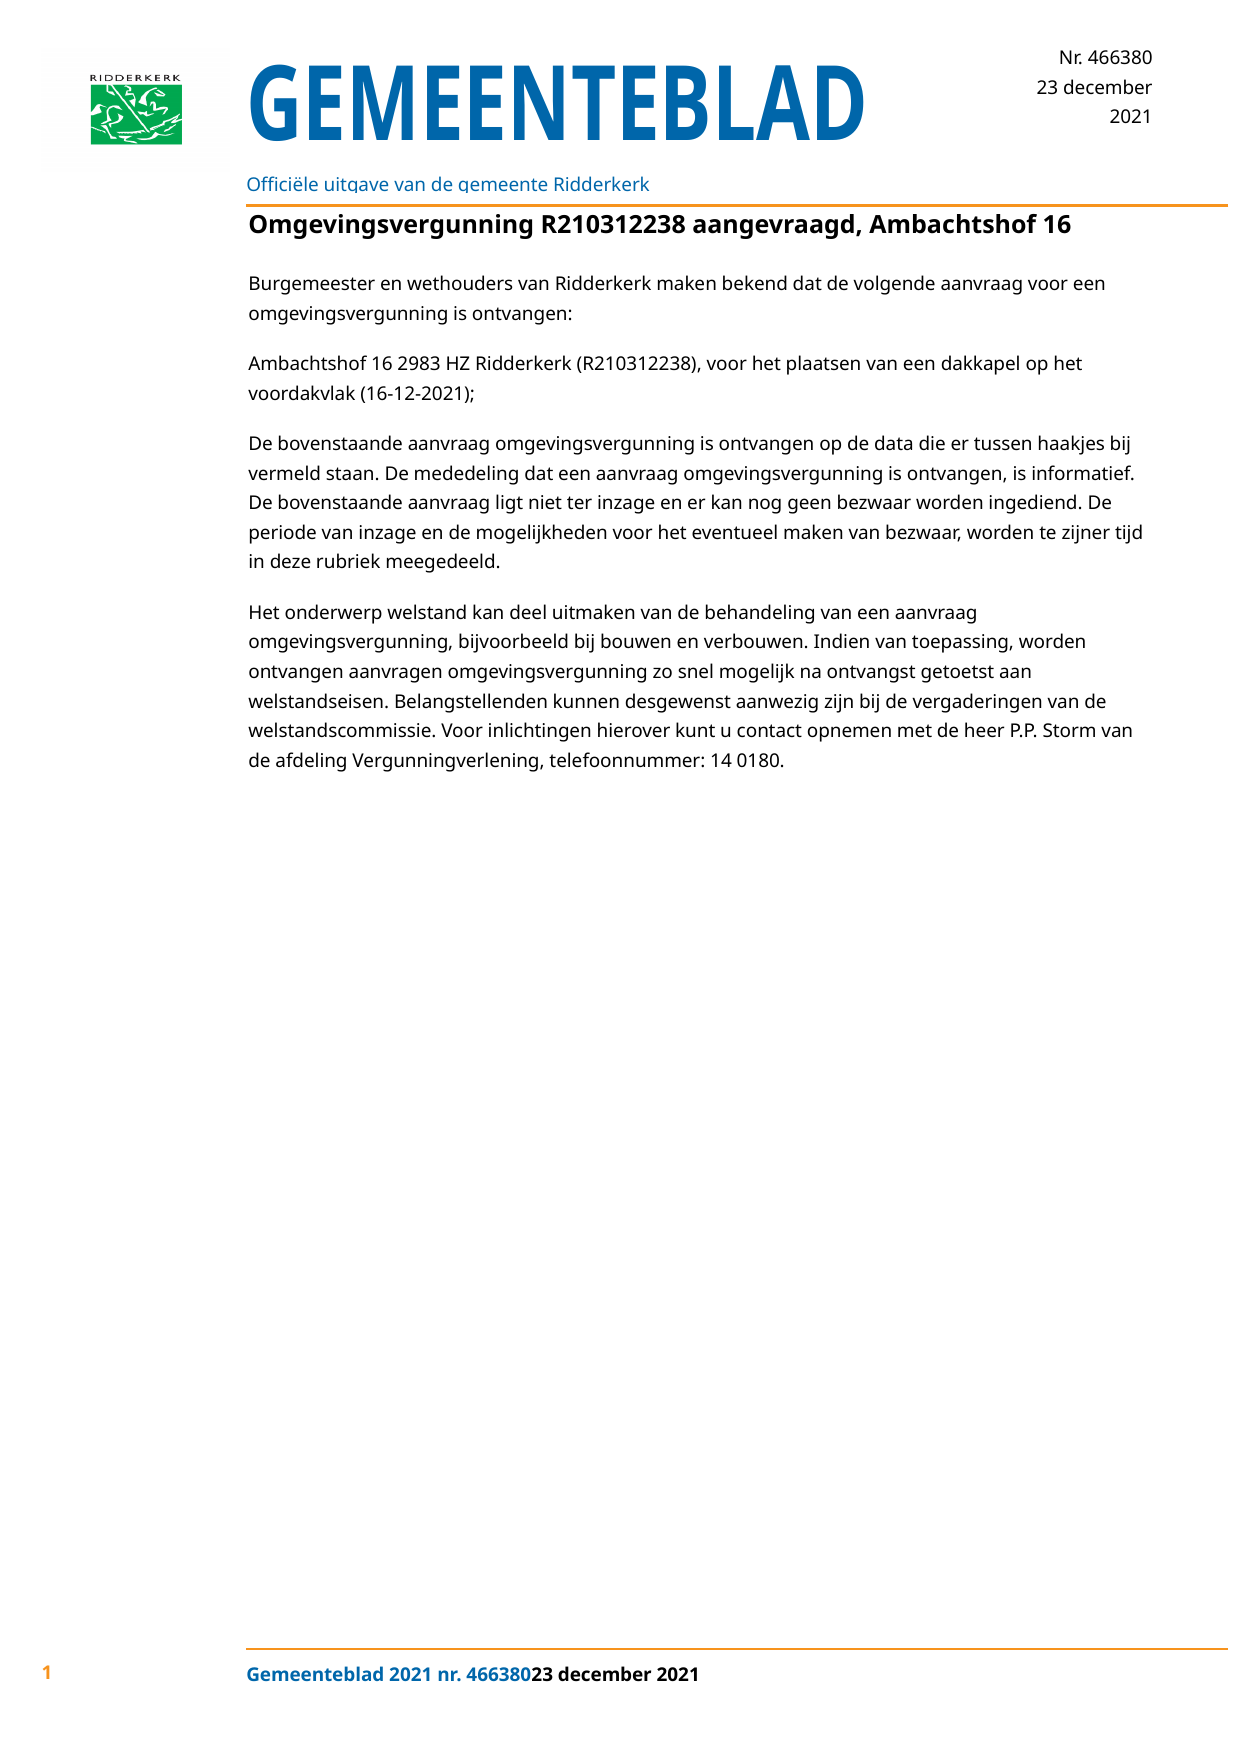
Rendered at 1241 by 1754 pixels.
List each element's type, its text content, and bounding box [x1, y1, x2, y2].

text Ambachtshof 16 2983 HZ Ridderkerk (R210312238), voor het plaatsen van een dakkapel op het voordakvlak (16-12-2021); [248, 350, 1152, 406]
text Het onderwerp welstand kan deel uitmaken van de behandeling van een aanvraag omgevingsvergunning, bijvoorbeeld bij bouwen en verbouwen. Indien van toepassing, worden ontvangen aanvragen omgevingsvergunning zo snel mogelijk na ontvangst getoetst aan welstandseisen. Belangstellenden kunnen desgewenst aanwezig zijn bij de vergaderingen van de welstandscommissie. Voor inlichtingen hierover kunt u contact opnemen met de heer P.P. Storm van de afdeling Vergunningverlening, telefoonnummer: 14 0180. [248, 599, 1152, 773]
picture [41, 47, 231, 172]
text Burgemeester en wethouders van Ridderkerk maken bekend dat de volgende aanvraag voor een omgevingsvergunning is ontvangen: [248, 270, 1152, 326]
text Omgevingsvergunning R210312238 aangevraagd, Ambachtshof 16 [248, 207, 1152, 241]
text De bovenstaande aanvraag omgevingsvergunning is ontvangen op de data die er tussen haakjes bij vermeld staan. De mededeling dat een aanvraag omgevingsvergunning is ontvangen, is informatief. De bovenstaande aanvraag ligt niet ter inzage en er kan nog geen bezwaar worden ingediend. De periode van inzage en de mogelijkheden voor het eventueel maken van bezwaar, worden te zijner tijd in deze rubriek meegedeeld. [248, 430, 1152, 574]
